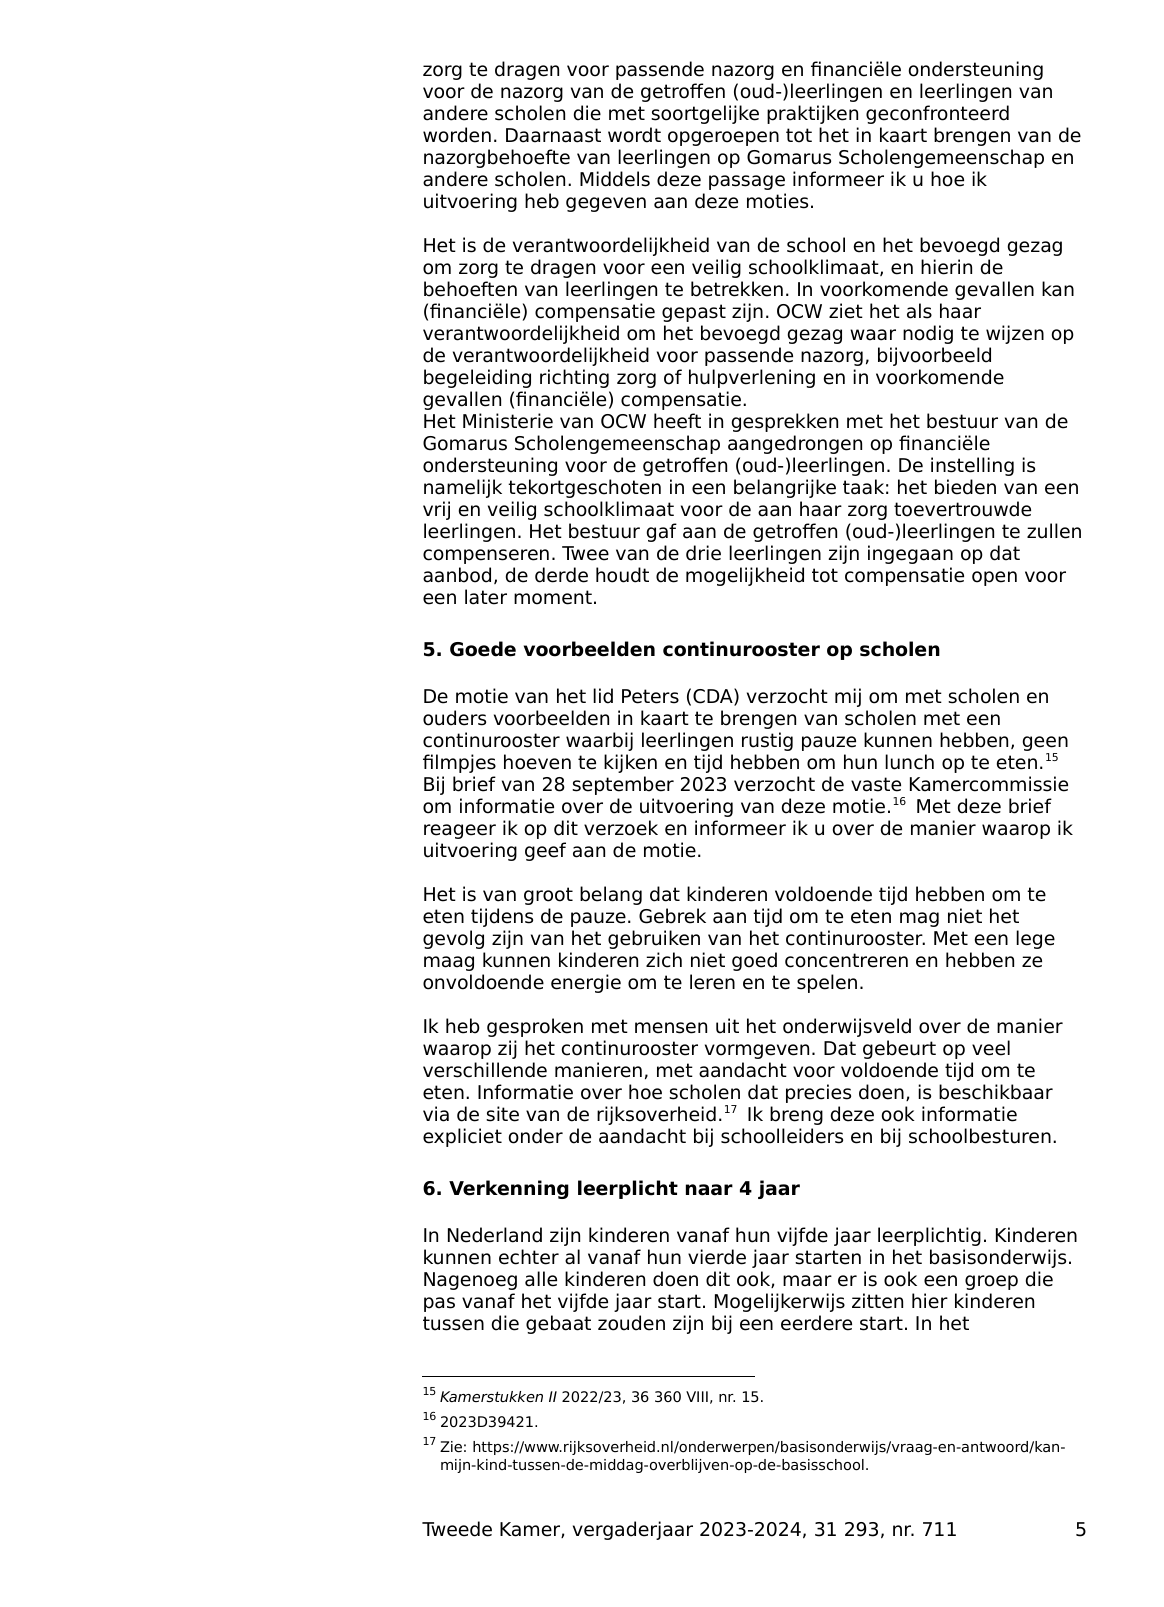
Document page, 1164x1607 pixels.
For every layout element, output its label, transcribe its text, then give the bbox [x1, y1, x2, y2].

text Het Ministerie van OCW heeft in gesprekken met het bestuur van de Gomarus Scholengemeenschap aangedrongen op financiële ondersteuning voor de getroffen (oud-)leerlingen. De instelling is namelijk tekortgeschoten in een belangrijke taak: het bieden van een vrij en veilig schoolklimaat voor de aan haar zorg toevertrouwde leerlingen. Het bestuur gaf aan de getroffen (oud-)leerlingen te zullen compenseren. Twee van de drie leerlingen zijn ingegaan op dat aanbod, de derde houdt de mogelijkheid tot compensatie open voor een later moment. [422, 411, 1087, 609]
text 2023D39421. [422, 1410, 1087, 1432]
text Het is de verantwoordelijkheid van de school en het bevoegd gezag om zorg te dragen voor een veilig schoolklimaat, en hierin de behoeften van leerlingen te betrekken. In voorkomende gevallen kan (financiële) compensatie gepast zijn. OCW ziet het als haar verantwoordelijkheid om het bevoegd gezag waar nodig te wijzen op de verantwoordelijkheid voor passende nazorg, bijvoorbeeld begeleiding richting zorg of hulpverlening en in voorkomende gevallen (financiële) compensatie. [422, 235, 1087, 411]
subtitle 5. Goede voorbeelden continurooster op scholen [422, 639, 1087, 661]
text zorg te dragen voor passende nazorg en financiële ondersteuning voor de nazorg van de getroffen (oud-)leerlingen en leerlingen van andere scholen die met soortgelijke praktijken geconfronteerd worden. Daarnaast wordt opgeroepen tot het in kaart brengen van de nazorgbehoefte van leerlingen op Gomarus Scholengemeenschap en andere scholen. Middels deze passage informeer ik u hoe ik uitvoering heb gegeven aan deze moties. [422, 59, 1087, 213]
text Zie: https://www.rijksoverheid.nl/onderwerpen/basisonderwijs/vraag-en-antwoord/kan-mijn-kind-tussen-de-middag-overblijven-op-de-basisschool. [422, 1435, 1087, 1474]
text Kamerstukken II 2022/23, 36 360 VIII, nr. 15. [422, 1385, 1087, 1407]
text In Nederland zijn kinderen vanaf hun vijfde jaar leerplichtig. Kinderen kunnen echter al vanaf hun vierde jaar starten in het basisonderwijs. Nagenoeg alle kinderen doen dit ook, maar er is ook een groep die pas vanaf het vijfde jaar start. Mogelijkerwijs zitten hier kinderen tussen die gebaat zouden zijn bij een eerdere start. In het [422, 1225, 1087, 1334]
text Ik heb gesproken met mensen uit het onderwijsveld over de manier waarop zij het continurooster vormgeven. Dat gebeurt op veel verschillende manieren, met aandacht voor voldoende tijd om te eten. Informatie over hoe scholen dat precies doen, is beschikbaar via de site van de rijksoverheid. Ik breng deze ook informatie expliciet onder de aandacht bij schoolleiders en bij schoolbesturen. [422, 1016, 1087, 1148]
text Het is van groot belang dat kinderen voldoende tijd hebben om te eten tijdens de pauze. Gebrek aan tijd om te eten mag niet het gevolg zijn van het gebruiken van het continurooster. Met een lege maag kunnen kinderen zich niet goed concentreren en hebben ze onvoldoende energie om te leren en te spelen. [422, 884, 1087, 994]
subtitle 6. Verkenning leerplicht naar 4 jaar [422, 1178, 1087, 1200]
text De motie van het lid Peters (CDA) verzocht mij om met scholen en ouders voorbeelden in kaart te brengen van scholen met een continurooster waarbij leerlingen rustig pauze kunnen hebben, geen filmpjes hoeven te kijken en tijd hebben om hun lunch op te eten. Bij brief van 28 september 2023 verzocht de vaste Kamercommissie om informatie over de uitvoering van deze motie. Met deze brief reageer ik op dit verzoek en informeer ik u over de manier waarop ik uitvoering geef aan de motie. [422, 686, 1087, 862]
